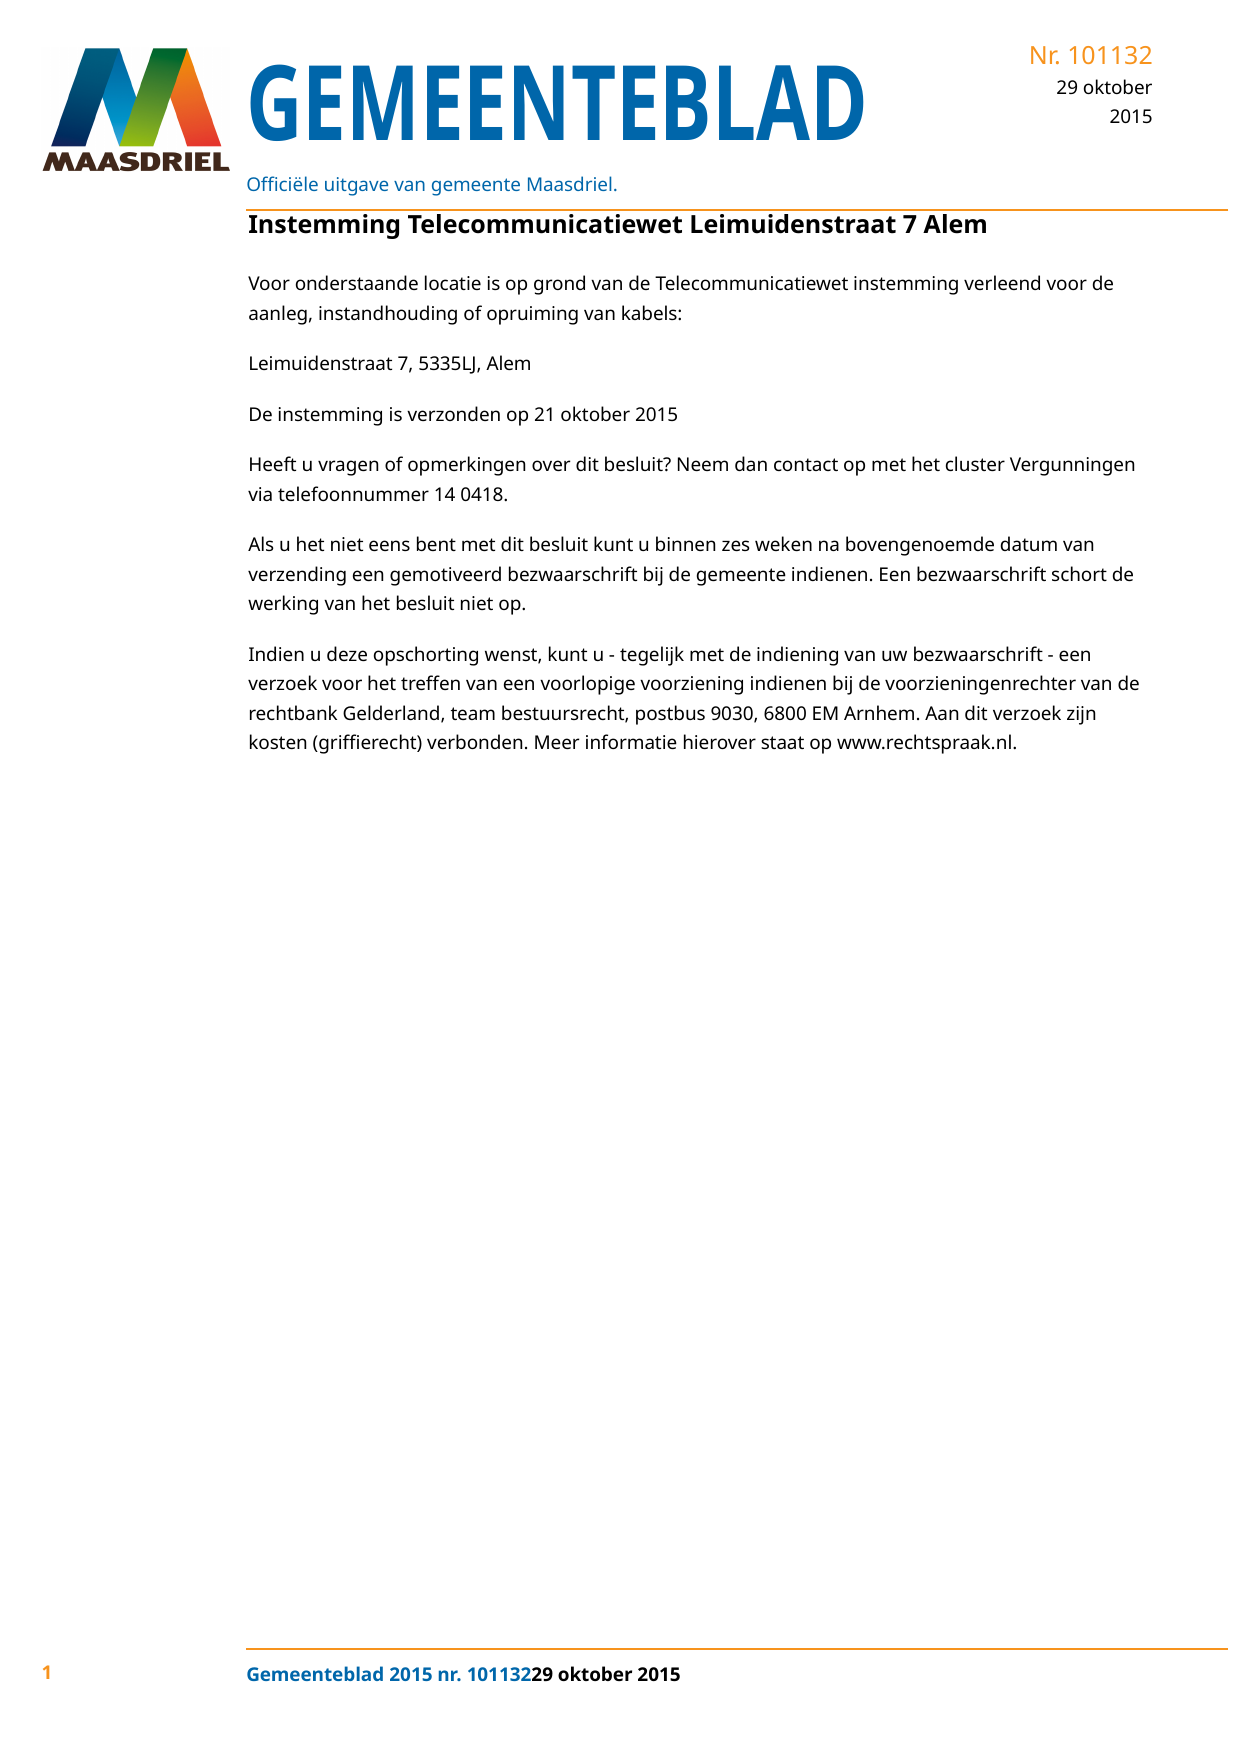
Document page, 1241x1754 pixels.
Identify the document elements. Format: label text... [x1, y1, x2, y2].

picture [41, 47, 231, 172]
text Leimuidenstraat 7, 5335LJ, Alem [248, 350, 1152, 376]
text Heeft u vragen of opmerkingen over dit besluit? Neem dan contact op met het cluster Vergunningen via telefoonnummer 14 0418. [248, 451, 1152, 506]
text De instemming is verzonden op 21 oktober 2015 [248, 401, 1152, 426]
text Indien u deze opschorting wenst, kunt u - tegelijk met de indiening van uw bezwaarschrift - een verzoek voor het treffen van een voorlopige voorziening indienen bij de voorzieningenrechter van de rechtbank Gelderland, team bestuursrecht, postbus 9030, 6800 EM Arnhem. Aan dit verzoek zijn kosten (griffierecht) verbonden. Meer informatie hierover staat op www.rechtspraak.nl. [248, 641, 1152, 755]
text Voor onderstaande locatie is op grond van de Telecommunicatiewet instemming verleend voor de aanleg, instandhouding of opruiming van kabels: [248, 270, 1152, 326]
text Instemming Telecommunicatiewet Leimuidenstraat 7 Alem [248, 211, 1152, 241]
text Als u het niet eens bent met dit besluit kunt u binnen zes weken na bovengenoemde datum van verzending een gemotiveerd bezwaarschrift bij de gemeente indienen. Een bezwaarschrift schort de werking van het besluit niet op. [248, 531, 1152, 616]
